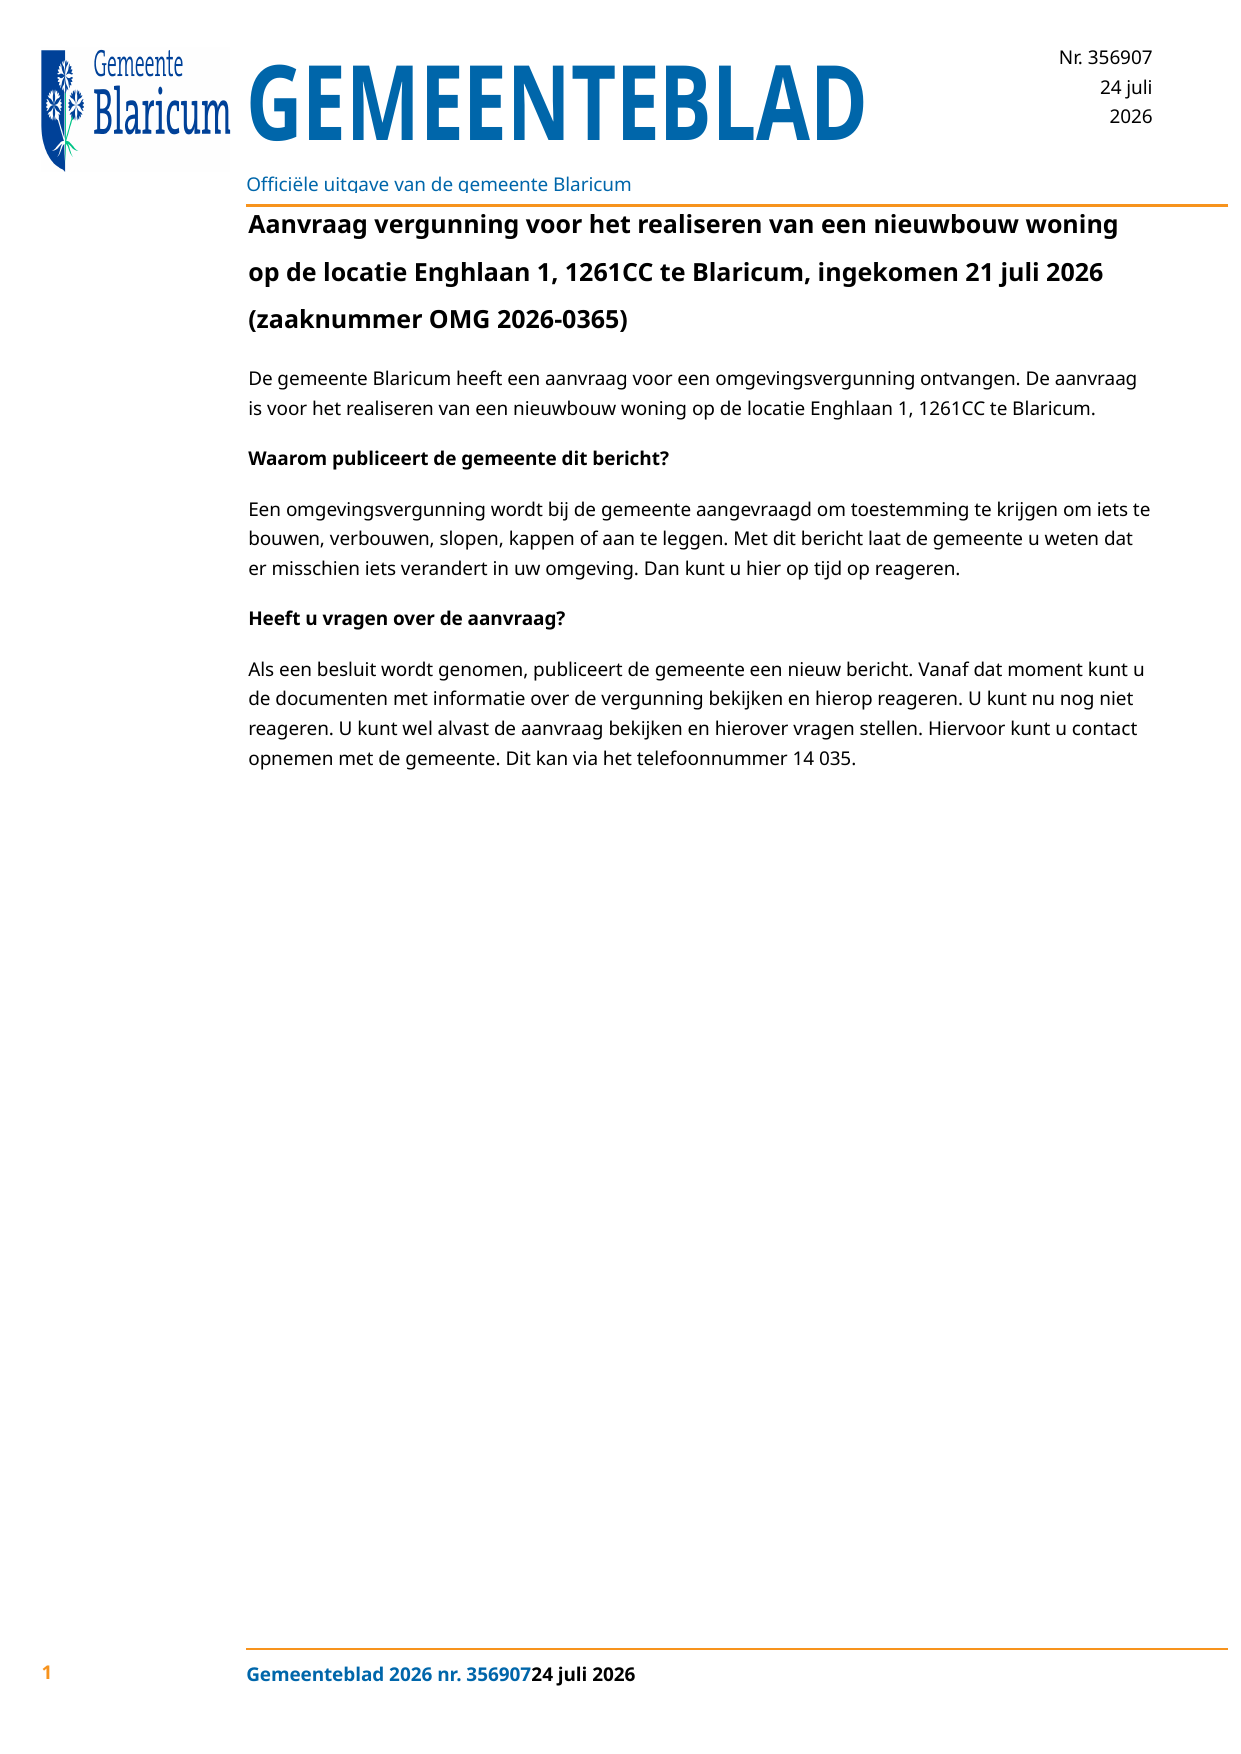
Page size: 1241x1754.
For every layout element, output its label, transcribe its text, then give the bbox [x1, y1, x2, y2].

text Als een besluit wordt genomen, publiceert de gemeente een nieuw bericht. Vanaf dat moment kunt u de documenten met informatie over de vergunning bekijken en hierop reageren. U kunt nu nog niet reageren. U kunt wel alvast de aanvraag bekijken en hierover vragen stellen. Hiervoor kunt u contact opnemen met de gemeente. Dit kan via het telefoonnummer 14 035. [248, 656, 1152, 770]
text Een omgevingsvergunning wordt bij de gemeente aangevraagd om toestemming te krijgen om iets te bouwen, verbouwen, slopen, kappen of aan te leggen. Met dit bericht laat de gemeente u weten dat er misschien iets verandert in uw omgeving. Dan kunt u hier op tijd op reageren. [248, 496, 1152, 581]
text Heeft u vragen over de aanvraag? [248, 606, 1152, 631]
text Aanvraag vergunning voor het realiseren van een nieuwbouw woning op de locatie Enghlaan 1, 1261CC te Blaricum, ingekomen 21 juli 2026 (zaaknummer OMG 2026-0365) [248, 207, 1152, 336]
text Waarom publiceert de gemeente dit bericht? [248, 446, 1152, 471]
text De gemeente Blaricum heeft een aanvraag voor een omgevingsvergunning ontvangen. De aanvraag is voor het realiseren van een nieuwbouw woning op de locatie Enghlaan 1, 1261CC te Blaricum. [248, 366, 1152, 421]
picture [41, 47, 231, 172]
